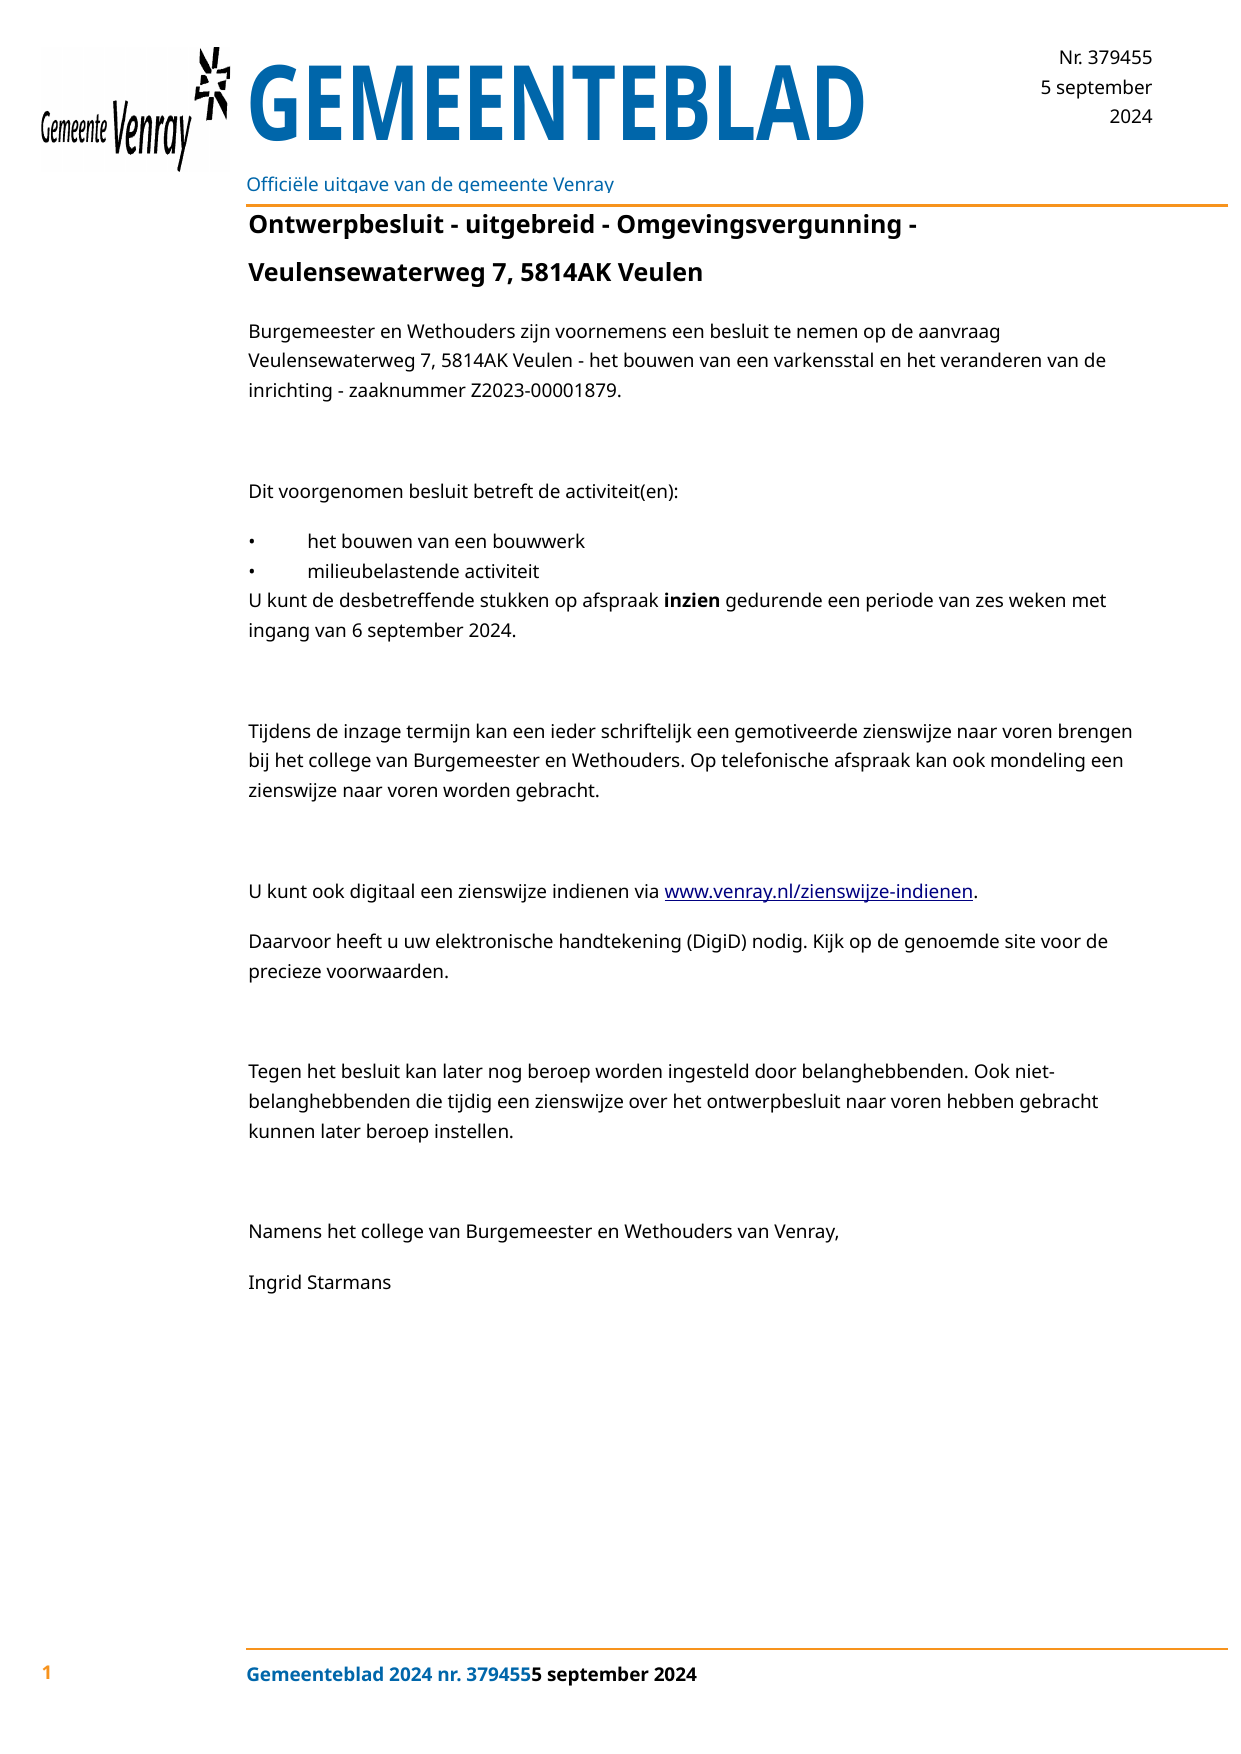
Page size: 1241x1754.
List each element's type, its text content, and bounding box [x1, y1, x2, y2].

text Tegen het besluit kan later nog beroep worden ingesteld door belanghebbenden. Ook niet-belanghebbenden die tijdig een zienswijze over het ontwerpbesluit naar voren hebben gebracht kunnen later beroep instellen. [248, 1059, 1152, 1144]
text Tijdens de inzage termijn kan een ieder schriftelijk een gemotiveerde zienswijze naar voren brengen bij het college van Burgemeester en Wethouders. Op telefonische afspraak kan ook mondeling een zienswijze naar voren worden gebracht. [248, 718, 1152, 803]
picture [41, 47, 231, 172]
list milieubelastende activiteit [248, 558, 1152, 584]
list het bouwen van een bouwwerk [248, 528, 1152, 554]
text Burgemeester en Wethouders zijn voornemens een besluit te nemen op de aanvraag Veulensewaterweg 7, 5814AK Veulen - het bouwen van een varkensstal en het veranderen van de inrichting - zaaknummer Z2023-00001879. [248, 318, 1152, 403]
text Ingrid Starmans [248, 1269, 1152, 1295]
text U kunt de desbetreffende stukken op afspraak inzien gedurende een periode van zes weken met ingang van 6 september 2024. [248, 587, 1152, 643]
text Daarvoor heeft u uw elektronische handtekening (DigiD) nodig. Kijk op de genoemde site voor de precieze voorwaarden. [248, 928, 1152, 984]
text Dit voorgenomen besluit betreft de activiteit(en): [248, 478, 1152, 504]
text U kunt ook digitaal een zienswijze indienen via www.venray.nl/zienswijze-indienen. [248, 878, 1152, 904]
text Namens het college van Burgemeester en Wethouders van Venray, [248, 1219, 1152, 1244]
text Ontwerpbesluit - uitgebreid - Omgevingsvergunning - Veulensewaterweg 7, 5814AK Veulen [248, 207, 1152, 288]
